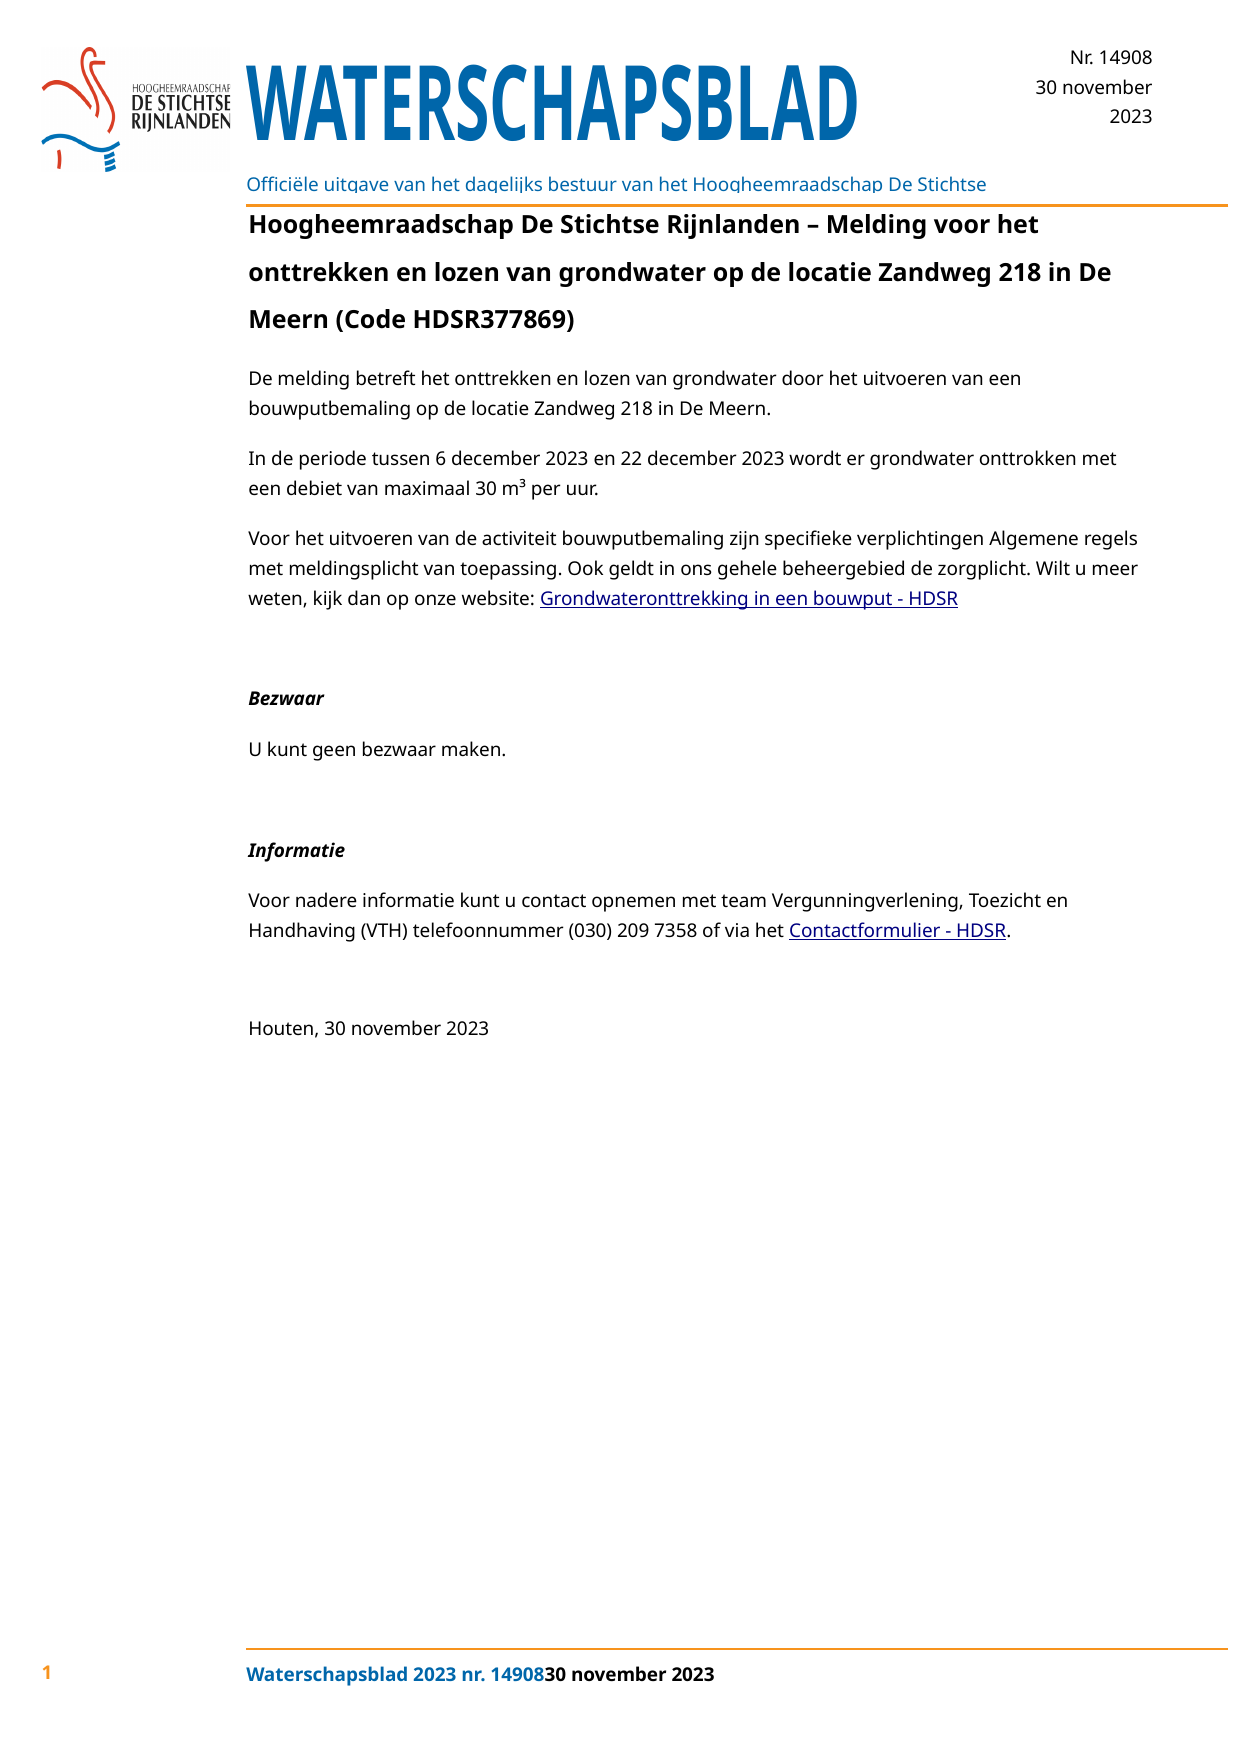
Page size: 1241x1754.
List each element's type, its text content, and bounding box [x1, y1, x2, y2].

text U kunt geen bezwaar maken. [248, 736, 1152, 762]
text Voor het uitvoeren van de activiteit bouwputbemaling zijn specifieke verplichtingen Algemene regels met meldingsplicht van toepassing. Ook geldt in ons gehele beheergebied de zorgplicht. Wilt u meer weten, kijk dan op onze website: Grondwateronttrekking in een bouwput - HDSR [248, 526, 1152, 610]
text Informatie [248, 837, 1152, 862]
text Houten, 30 november 2023 [248, 1015, 1152, 1041]
text Bezwaar [248, 686, 1152, 711]
text Hoogheemraadschap De Stichtse Rijnlanden – Melding voor het onttrekken en lozen van grondwater op de locatie Zandweg 218 in De Meern (Code HDSR377869) [248, 207, 1152, 336]
picture [41, 47, 231, 172]
text De melding betreft het onttrekken en lozen van grondwater door het uitvoeren van een bouwputbemaling op de locatie Zandweg 218 in De Meern. [248, 366, 1152, 421]
text Voor nadere informatie kunt u contact opnemen met team Vergunningverlening, Toezicht en Handhaving (VTH) telefoonnummer (030) 209 7358 of via het Contactformulier - HDSR. [248, 887, 1152, 942]
text In de periode tussen 6 december 2023 en 22 december 2023 wordt er grondwater onttrokken met een debiet van maximaal 30 m³ per uur. [248, 446, 1152, 501]
